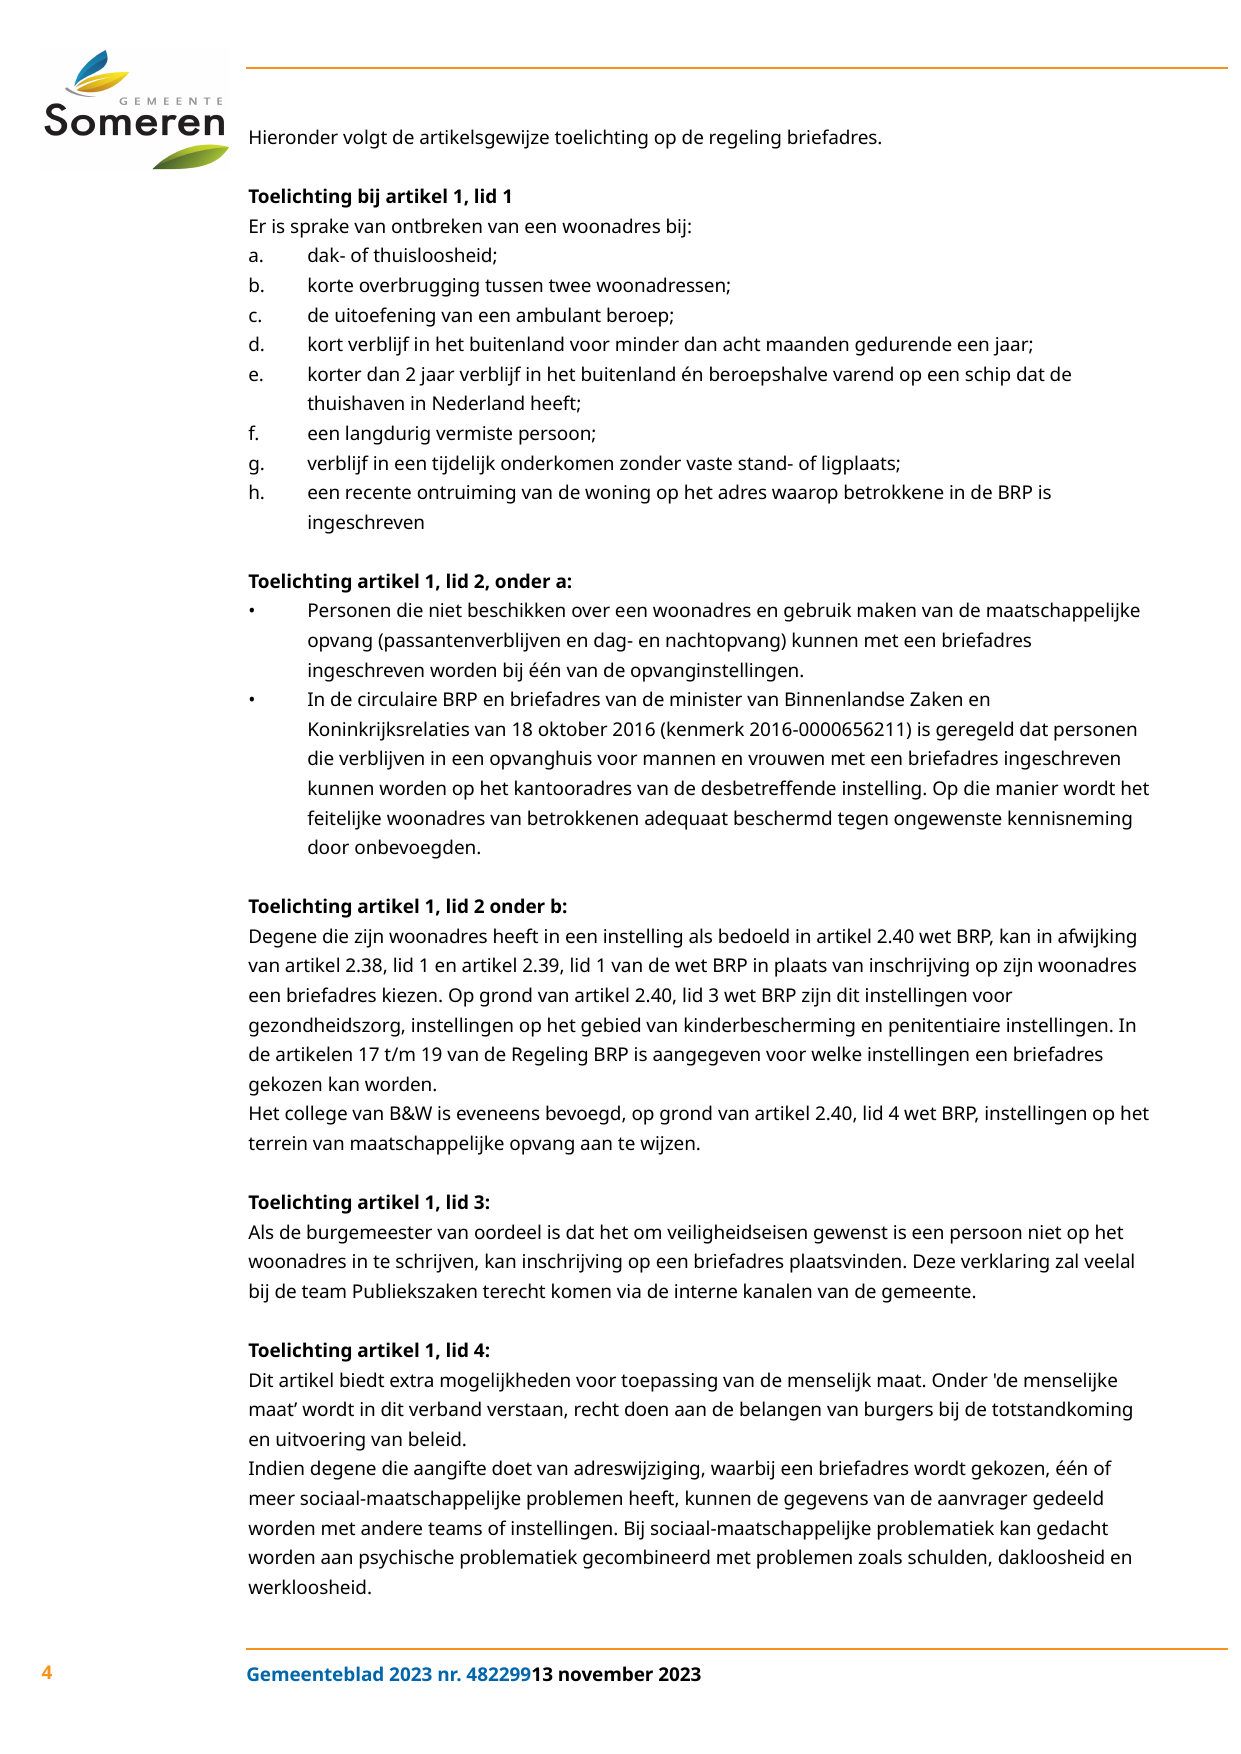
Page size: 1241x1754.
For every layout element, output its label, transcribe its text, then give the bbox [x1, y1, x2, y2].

list In de circulaire BRP en briefadres van de minister van Binnenlandse Zaken en Koninkrijksrelaties van 18 oktober 2016 (kenmerk 2016-0000656211) is geregeld dat personen die verblijven in een opvanghuis voor mannen en vrouwen met een briefadres ingeschreven kunnen worden op het kantooradres van de desbetreffende instelling. Op die manier wordt het feitelijke woonadres van betrokkenen adequaat beschermd tegen ongewenste kennisneming door onbevoegden. [248, 686, 1152, 860]
list Personen die niet beschikken over een woonadres en gebruik maken van de maatschappelijke opvang (passantenverblijven en dag- en nachtopvang) kunnen met een briefadres ingeschreven worden bij één van de opvanginstellingen. [248, 598, 1152, 683]
text Hieronder volgt de artikelsgewijze toelichting op de regeling briefadres. [248, 124, 1152, 150]
text Er is sprake van ontbreken van een woonadres bij: [248, 213, 1152, 239]
text Toelichting artikel 1, lid 2 onder b: [248, 893, 1152, 919]
text Dit artikel biedt extra mogelijkheden voor toepassing van de menselijk maat. Onder 'de menselijke maat’ wordt in dit verband verstaan, recht doen aan de belangen van burgers bij de totstandkoming en uitvoering van beleid. [248, 1367, 1152, 1452]
list korte overbrugging tussen twee woonadressen; [248, 272, 1152, 298]
list een recente ontruiming van de woning op het adres waarop betrokkene in de BRP is ingeschreven [248, 479, 1152, 535]
text Indien degene die aangifte doet van adreswijziging, waarbij een briefadres wordt gekozen, één of meer sociaal-maatschappelijke problemen heeft, kunnen de gegevens van de aanvrager gedeeld worden met andere teams of instellingen. Bij sociaal-maatschappelijke problematiek kan gedacht worden aan psychische problematiek gecombineerd met problemen zoals schulden, dakloosheid en werkloosheid. [248, 1456, 1152, 1600]
text Toelichting artikel 1, lid 3: [248, 1189, 1152, 1215]
text Het college van B&W is eveneens bevoegd, op grond van artikel 2.40, lid 4 wet BRP, instellingen op het terrein van maatschappelijke opvang aan te wijzen. [248, 1101, 1152, 1156]
text Toelichting artikel 1, lid 2, onder a: [248, 568, 1152, 594]
list dak- of thuisloosheid; [248, 243, 1152, 268]
list de uitoefening van een ambulant beroep; [248, 302, 1152, 328]
list verblijf in een tijdelijk onderkomen zonder vaste stand- of ligplaats; [248, 450, 1152, 476]
list een langdurig vermiste persoon; [248, 420, 1152, 446]
list korter dan 2 jaar verblijf in het buitenland én beroepshalve varend op een schip dat de thuishaven in Nederland heeft; [248, 361, 1152, 416]
text Als de burgemeester van oordeel is dat het om veiligheidseisen gewenst is een persoon niet op het woonadres in te schrijven, kan inschrijving op een briefadres plaatsvinden. Deze verklaring zal veelal bij de team Publiekszaken terecht komen via de interne kanalen van de gemeente. [248, 1219, 1152, 1304]
picture [41, 47, 231, 172]
list kort verblijf in het buitenland voor minder dan acht maanden gedurende een jaar; [248, 331, 1152, 357]
text Toelichting bij artikel 1, lid 1 [248, 183, 1152, 209]
text Toelichting artikel 1, lid 4: [248, 1337, 1152, 1363]
text Degene die zijn woonadres heeft in een instelling als bedoeld in artikel 2.40 wet BRP, kan in afwijking van artikel 2.38, lid 1 en artikel 2.39, lid 1 van de wet BRP in plaats van inschrijving op zijn woonadres een briefadres kiezen. Op grond van artikel 2.40, lid 3 wet BRP zijn dit instellingen voor gezondheidszorg, instellingen op het gebied van kinderbescherming en penitentiaire instellingen. In de artikelen 17 t/m 19 van de Regeling BRP is aangegeven voor welke instellingen een briefadres gekozen kan worden. [248, 923, 1152, 1097]
